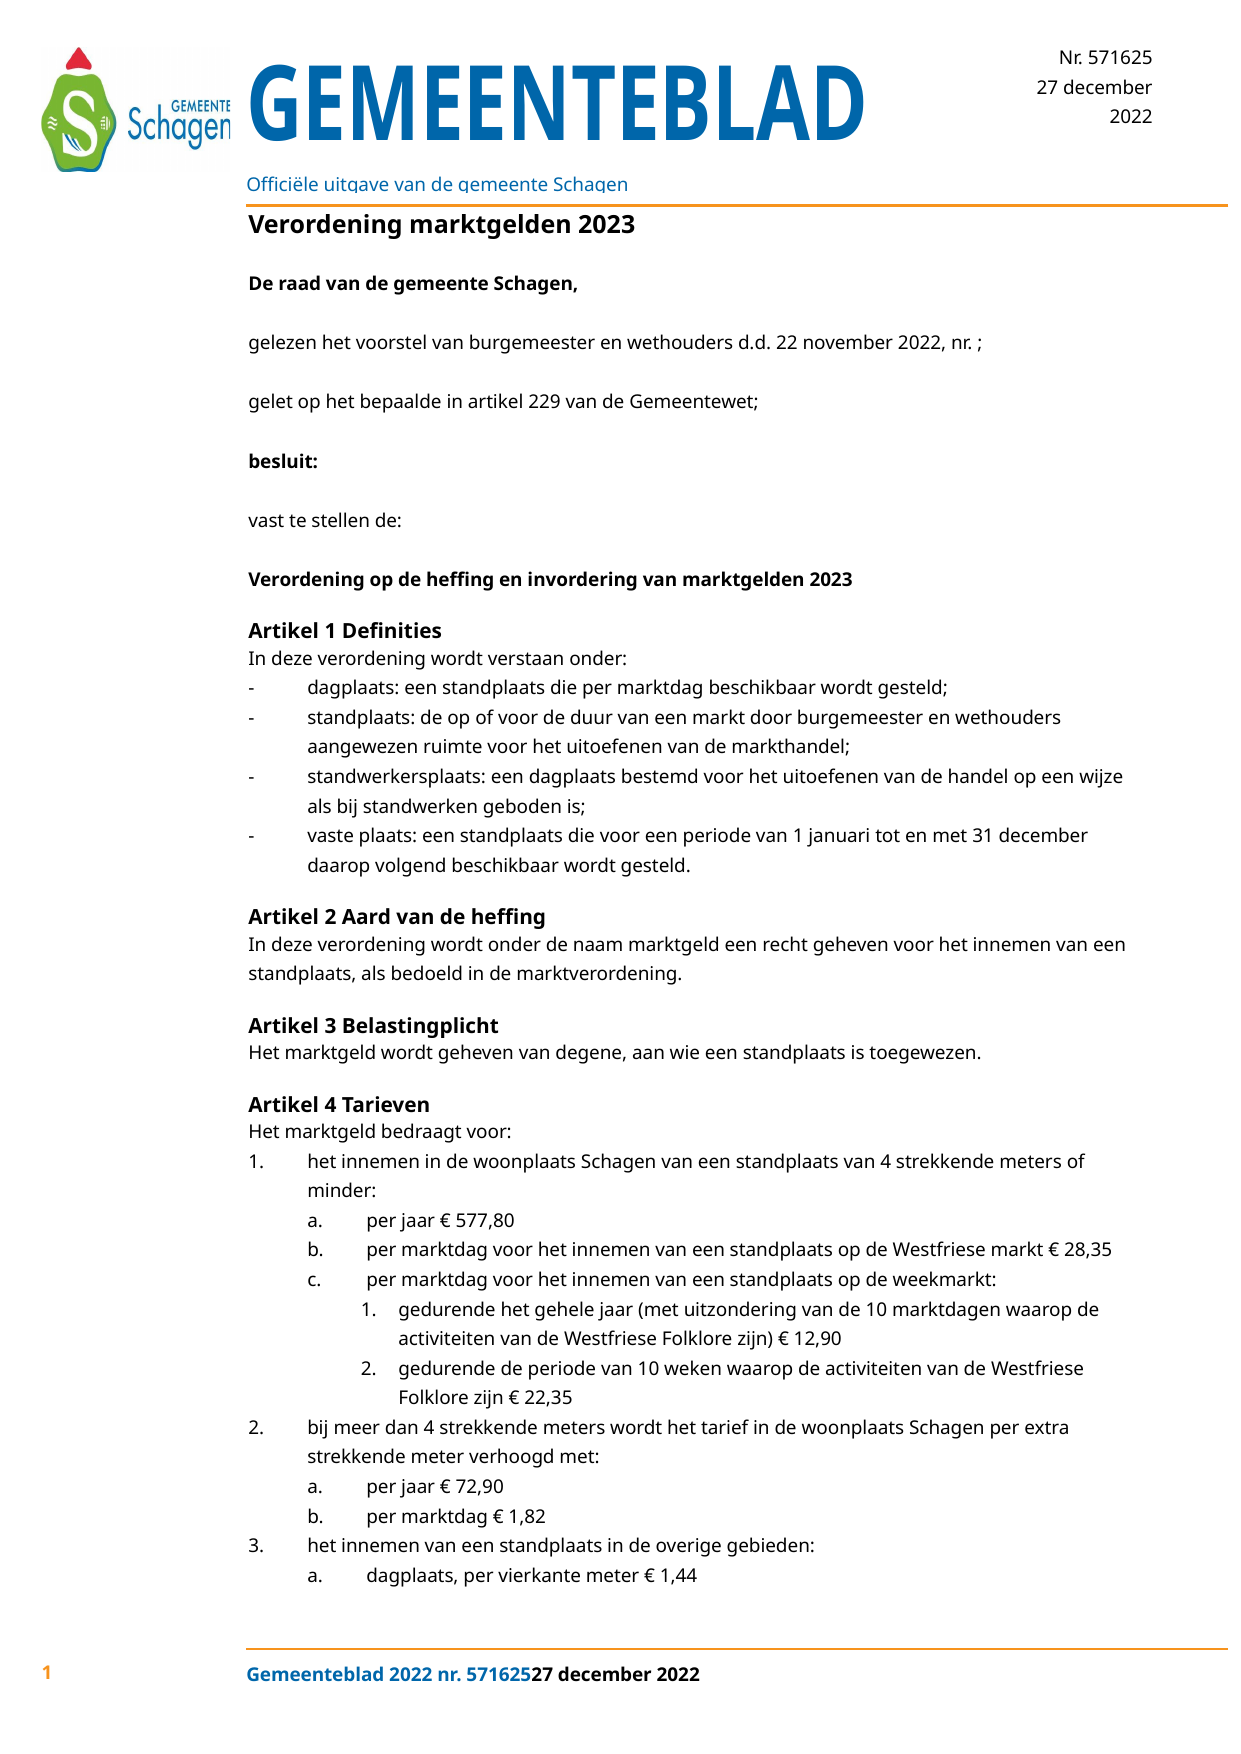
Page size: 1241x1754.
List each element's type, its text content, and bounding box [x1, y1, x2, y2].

text De raad van de gemeente Schagen, [248, 270, 1152, 296]
text Artikel 4 Tarieven [248, 1090, 1152, 1118]
list per jaar € 577,80 [307, 1207, 1152, 1233]
text vast te stellen de: [248, 507, 1152, 533]
text gelezen het voorstel van burgemeester en wethouders d.d. 22 november 2022, nr. ; [248, 329, 1152, 355]
list dagplaats: een standplaats die per marktdag beschikbaar wordt gesteld; [248, 674, 1152, 700]
list per marktdag voor het innemen van een standplaats op de Westfriese markt € 28,35 [307, 1237, 1152, 1262]
text Het marktgeld bedraagt voor: [248, 1118, 1152, 1144]
text besluit: [248, 448, 1152, 473]
text Het marktgeld wordt geheven van degene, aan wie een standplaats is toegewezen. [248, 1039, 1152, 1065]
text Artikel 2 Aard van de heffing [248, 902, 1152, 931]
list per jaar € 72,90 [307, 1473, 1152, 1499]
text In deze verordening wordt onder de naam marktgeld een recht geheven voor het innemen van een standplaats, als bedoeld in de marktverordening. [248, 931, 1152, 986]
text Artikel 3 Belastingplicht [248, 1011, 1152, 1039]
list het innemen van een standplaats in de overige gebieden: [248, 1532, 1152, 1558]
text gelet op het bepaalde in artikel 229 van de Gemeentewet; [248, 389, 1152, 414]
list gedurende de periode van 10 weken waarop de activiteiten van de Westfriese Folklore zijn € 22,35 [361, 1355, 1152, 1410]
list per marktdag voor het innemen van een standplaats op de weekmarkt: [307, 1266, 1152, 1292]
text Verordening op de heffing en invordering van marktgelden 2023 [248, 566, 1152, 592]
list dagplaats, per vierkante meter € 1,44 [307, 1562, 1152, 1588]
list vaste plaats: een standplaats die voor een periode van 1 januari tot en met 31 december daarop volgend beschikbaar wordt gesteld. [248, 822, 1152, 878]
text Verordening marktgelden 2023 [248, 207, 1152, 241]
text In deze verordening wordt verstaan onder: [248, 645, 1152, 671]
list standplaats: de op of voor de duur van een markt door burgemeester en wethouders aangewezen ruimte voor het uitoefenen van de markthandel; [248, 704, 1152, 759]
list het innemen in de woonplaats Schagen van een standplaats van 4 strekkende meters of minder: [248, 1148, 1152, 1203]
list standwerkersplaats: een dagplaats bestemd voor het uitoefenen van de handel op een wijze als bij standwerken geboden is; [248, 763, 1152, 819]
list bij meer dan 4 strekkende meters wordt het tarief in de woonplaats Schagen per extra strekkende meter verhoogd met: [248, 1414, 1152, 1469]
list per marktdag € 1,82 [307, 1503, 1152, 1528]
list gedurende het gehele jaar (met uitzondering van de 10 marktdagen waarop de activiteiten van de Westfriese Folklore zijn) € 12,90 [361, 1296, 1152, 1351]
text Artikel 1 Definities [248, 617, 1152, 645]
picture [41, 47, 231, 172]
